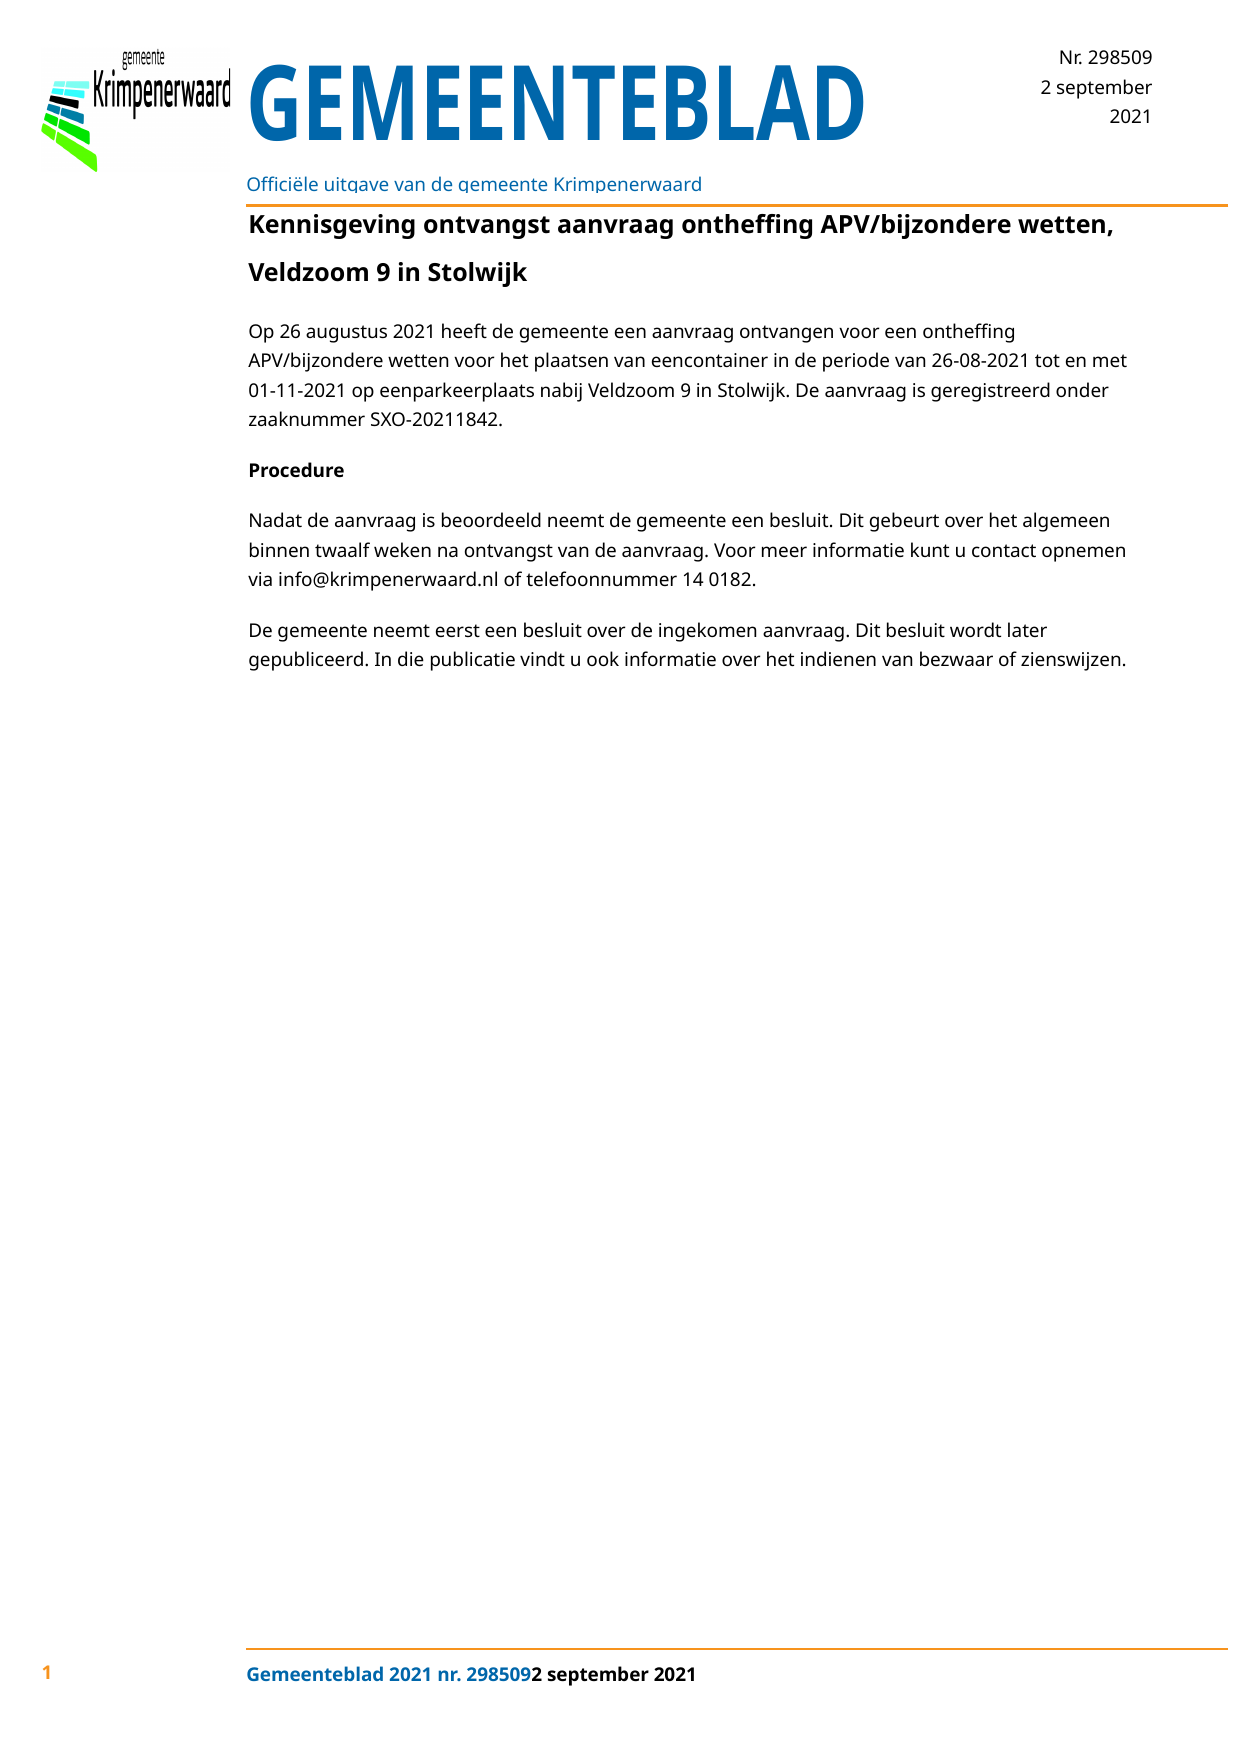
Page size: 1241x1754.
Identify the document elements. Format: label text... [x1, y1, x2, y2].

text Kennisgeving ontvangst aanvraag ontheffing APV/bijzondere wetten, Veldzoom 9 in Stolwijk [248, 207, 1152, 288]
text Nadat de aanvraag is beoordeeld neemt de gemeente een besluit. Dit gebeurt over het algemeen binnen twaalf weken na ontvangst van de aanvraag. Voor meer informatie kunt u contact opnemen via info@krimpenerwaard.nl of telefoonnummer 14 0182. [248, 507, 1152, 592]
text De gemeente neemt eerst een besluit over de ingekomen aanvraag. Dit besluit wordt later gepubliceerd. In die publicatie vindt u ook informatie over het indienen van bezwaar of zienswijzen. [248, 617, 1152, 672]
text Op 26 augustus 2021 heeft de gemeente een aanvraag ontvangen voor een ontheffing APV/bijzondere wetten voor het plaatsen van eencontainer in de periode van 26-08-2021 tot en met 01-11-2021 op eenparkeerplaats nabij Veldzoom 9 in Stolwijk. De aanvraag is geregistreerd onder zaaknummer SXO-20211842. [248, 318, 1152, 432]
text Procedure [248, 457, 1152, 483]
picture [41, 47, 231, 172]
